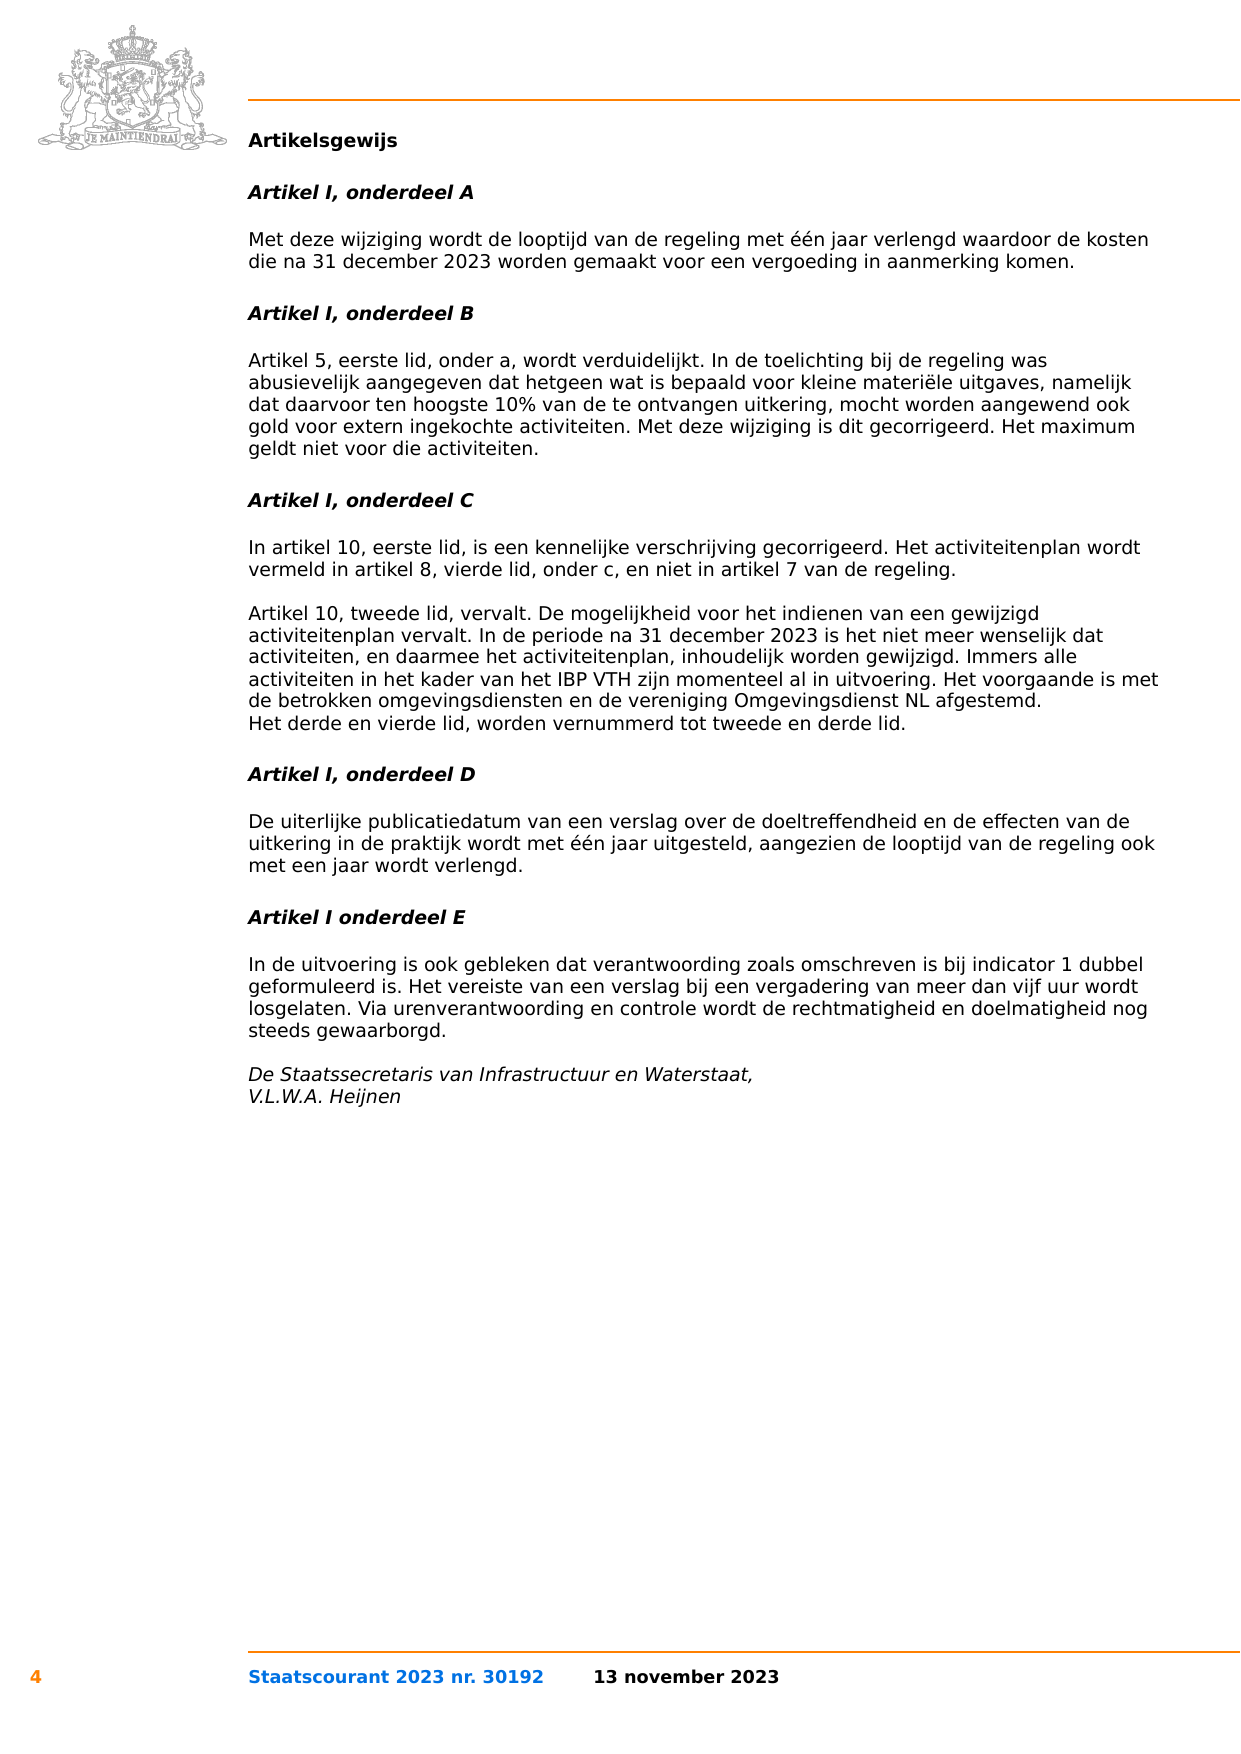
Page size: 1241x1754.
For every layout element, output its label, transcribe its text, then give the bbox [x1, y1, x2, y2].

text Artikel 10, tweede lid, vervalt. De mogelijkheid voor het indienen van een gewijzigd activiteitenplan vervalt. In de periode na 31 december 2023 is het niet meer wenselijk dat activiteiten, en daarmee het activiteitenplan, inhoudelijk worden gewijzigd. Immers alle activiteiten in het kader van het IBP VTH zijn momenteel al in uitvoering. Het voorgaande is met de betrokken omgevingsdiensten en de vereniging Omgevingsdienst NL afgestemd. [248, 602, 1163, 712]
subtitle Artikel I, onderdeel B [248, 303, 1163, 325]
subtitle Artikelsgewijs [248, 130, 1163, 152]
text Het derde en vierde lid, worden vernummerd tot tweede en derde lid. [248, 712, 1163, 734]
subtitle Artikel I, onderdeel C [248, 490, 1163, 512]
subtitle Artikel I, onderdeel A [248, 182, 1163, 204]
text Artikel 5, eerste lid, onder a, wordt verduidelijkt. In de toelichting bij de regeling was abusievelijk aangegeven dat hetgeen wat is bepaald voor kleine materiële uitgaves, namelijk dat daarvoor ten hoogste 10% van de te ontvangen uitkering, mocht worden aangewend ook gold voor extern ingekochte activiteiten. Met deze wijziging is dit gecorrigeerd. Het maximum geldt niet voor die activiteiten. [248, 350, 1163, 460]
picture [38, 25, 227, 150]
subtitle Artikel I onderdeel E [248, 907, 1163, 929]
text De uiterlijke publicatiedatum van een verslag over de doeltreffendheid en de effecten van de uitkering in de praktijk wordt met één jaar uitgesteld, aangezien de looptijd van de regeling ook met een jaar wordt verlengd. [248, 811, 1163, 877]
text In artikel 10, eerste lid, is een kennelijke verschrijving gecorrigeerd. Het activiteitenplan wordt vermeld in artikel 8, vierde lid, onder c, en niet in artikel 7 van de regeling. [248, 537, 1163, 581]
text Met deze wijziging wordt de looptijd van de regeling met één jaar verlengd waardoor de kosten die na 31 december 2023 worden gemaakt voor een vergoeding in aanmerking komen. [248, 229, 1163, 273]
text In de uitvoering is ook gebleken dat verantwoording zoals omschreven is bij indicator 1 dubbel geformuleerd is. Het vereiste van een verslag bij een vergadering van meer dan vijf uur wordt losgelaten. Via urenverantwoording en controle wordt de rechtmatigheid en doelmatigheid nog steeds gewaarborgd. [248, 954, 1163, 1042]
text De Staatssecretaris van Infrastructuur en Waterstaat, V.L.W.A. Heijnen [248, 1064, 1163, 1108]
subtitle Artikel I, onderdeel D [248, 764, 1163, 786]
